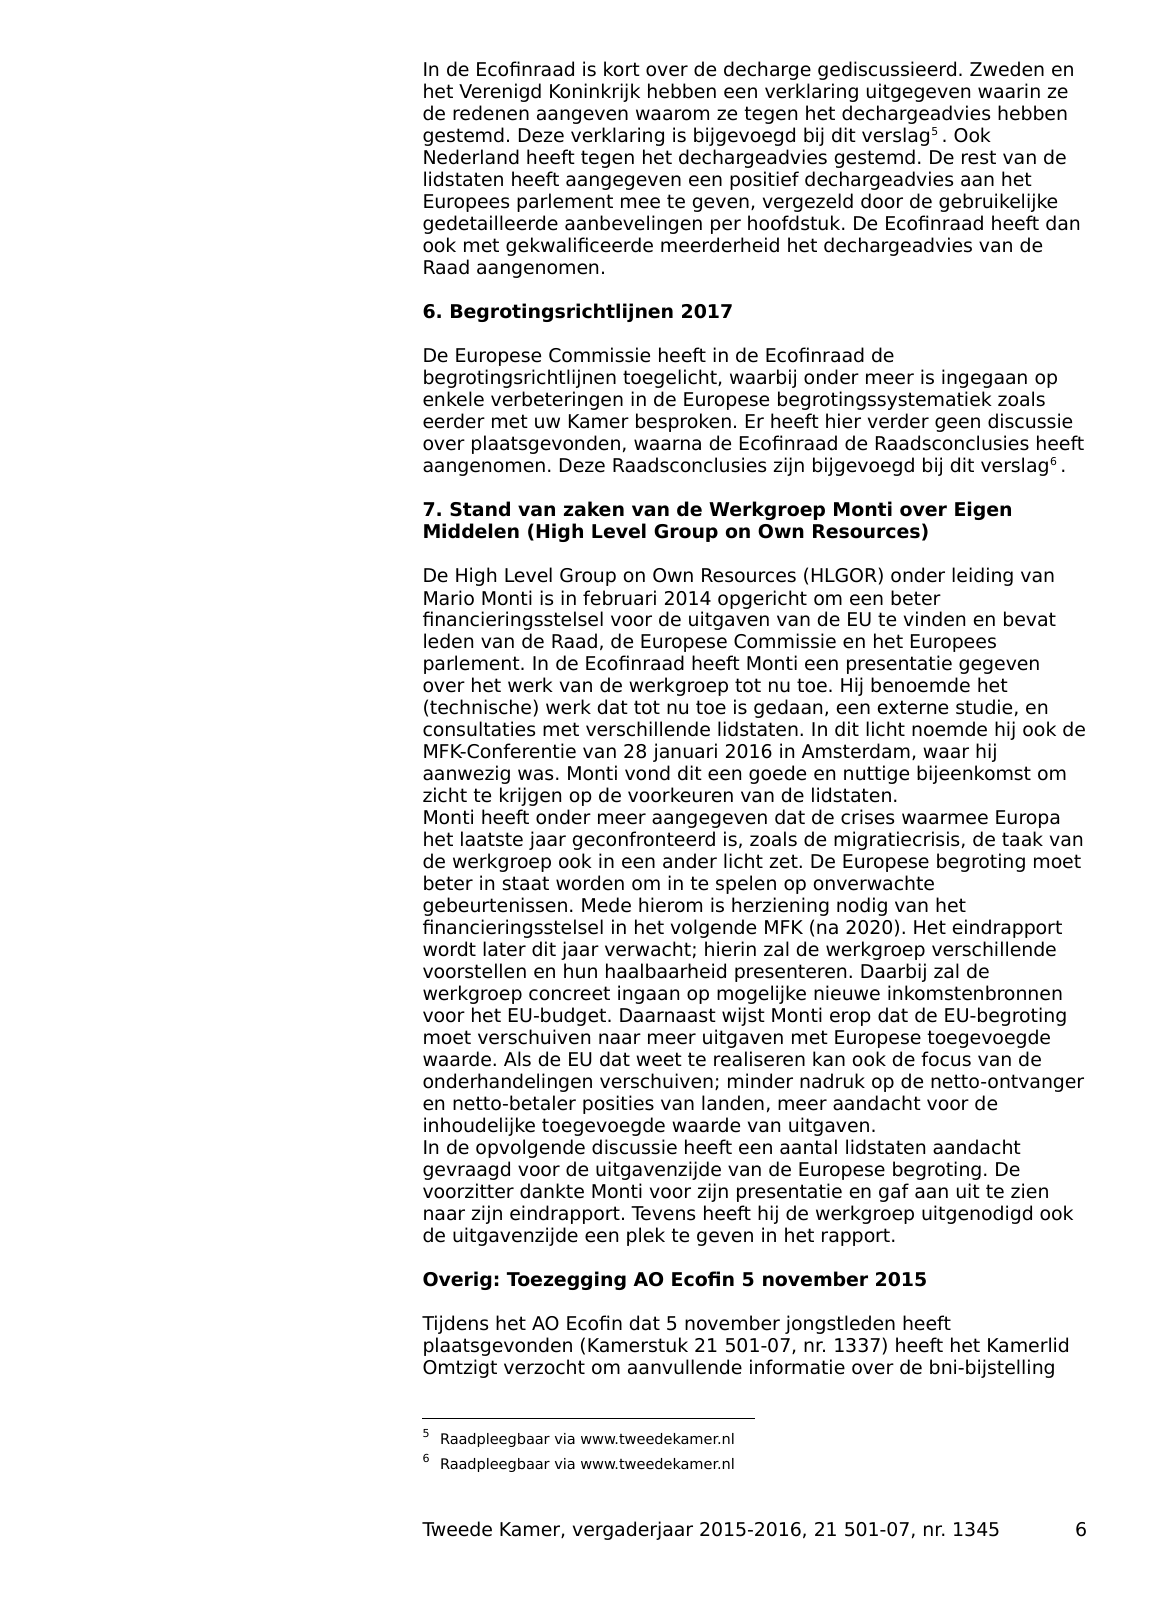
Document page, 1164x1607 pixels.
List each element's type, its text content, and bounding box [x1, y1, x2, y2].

text De High Level Group on Own Resources (HLGOR) onder leiding van Mario Monti is in februari 2014 opgericht om een beter financieringsstelsel voor de uitgaven van de EU te vinden en bevat leden van de Raad, de Europese Commissie en het Europees parlement. In de Ecofinraad heeft Monti een presentatie gegeven over het werk van de werkgroep tot nu toe. Hij benoemde het (technische) werk dat tot nu toe is gedaan, een externe studie, en consultaties met verschillende lidstaten. In dit licht noemde hij ook de MFK-Conferentie van 28 januari 2016 in Amsterdam, waar hij aanwezig was. Monti vond dit een goede en nuttige bijeenkomst om zicht te krijgen op de voorkeuren van de lidstaten. [422, 565, 1087, 807]
subtitle 6. Begrotingsrichtlijnen 2017 [422, 301, 1087, 323]
text De Europese Commissie heeft in de Ecofinraad de begrotingsrichtlijnen toegelicht, waarbij onder meer is ingegaan op enkele verbeteringen in de Europese begrotingssystematiek zoals eerder met uw Kamer besproken. Er heeft hier verder geen discussie over plaatsgevonden, waarna de Ecofinraad de Raadsconclusies heeft aangenomen. Deze Raadsconclusies zijn bijgevoegd bij dit verslag. [422, 345, 1087, 477]
text Tijdens het AO Ecofin dat 5 november jongstleden heeft plaatsgevonden (Kamerstuk 21 501-07, nr. 1337) heeft het Kamerlid Omtzigt verzocht om aanvullende informatie over de bni-bijstelling [422, 1313, 1087, 1379]
text Raadpleegbaar via www.tweedekamer.nl [422, 1452, 1087, 1474]
text Raadpleegbaar via www.tweedekamer.nl [422, 1427, 1087, 1449]
text In de Ecofinraad is kort over de decharge gediscussieerd. Zweden en het Verenigd Koninkrijk hebben een verklaring uitgegeven waarin ze de redenen aangeven waarom ze tegen het dechargeadvies hebben gestemd. Deze verklaring is bijgevoegd bij dit verslag. Ook Nederland heeft tegen het dechargeadvies gestemd. De rest van de lidstaten heeft aangegeven een positief dechargeadvies aan het Europees parlement mee te geven, vergezeld door de gebruikelijke gedetailleerde aanbevelingen per hoofdstuk. De Ecofinraad heeft dan ook met gekwalificeerde meerderheid het dechargeadvies van de Raad aangenomen. [422, 59, 1087, 279]
text In de opvolgende discussie heeft een aantal lidstaten aandacht gevraagd voor de uitgavenzijde van de Europese begroting. De voorzitter dankte Monti voor zijn presentatie en gaf aan uit te zien naar zijn eindrapport. Tevens heeft hij de werkgroep uitgenodigd ook de uitgavenzijde een plek te geven in het rapport. [422, 1137, 1087, 1247]
text Monti heeft onder meer aangegeven dat de crises waarmee Europa het laatste jaar geconfronteerd is, zoals de migratiecrisis, de taak van de werkgroep ook in een ander licht zet. De Europese begroting moet beter in staat worden om in te spelen op onverwachte gebeurtenissen. Mede hierom is herziening nodig van het financieringsstelsel in het volgende MFK (na 2020). Het eindrapport wordt later dit jaar verwacht; hierin zal de werkgroep verschillende voorstellen en hun haalbaarheid presenteren. Daarbij zal de werkgroep concreet ingaan op mogelijke nieuwe inkomstenbronnen voor het EU-budget. Daarnaast wijst Monti erop dat de EU-begroting moet verschuiven naar meer uitgaven met Europese toegevoegde waarde. Als de EU dat weet te realiseren kan ook de focus van de onderhandelingen verschuiven; minder nadruk op de netto-ontvanger en netto-betaler posities van landen, meer aandacht voor de inhoudelijke toegevoegde waarde van uitgaven. [422, 807, 1087, 1137]
subtitle 7. Stand van zaken van de Werkgroep Monti over Eigen Middelen (High Level Group on Own Resources) [422, 499, 1087, 543]
subtitle Overig: Toezegging AO Ecofin 5 november 2015 [422, 1269, 1087, 1291]
